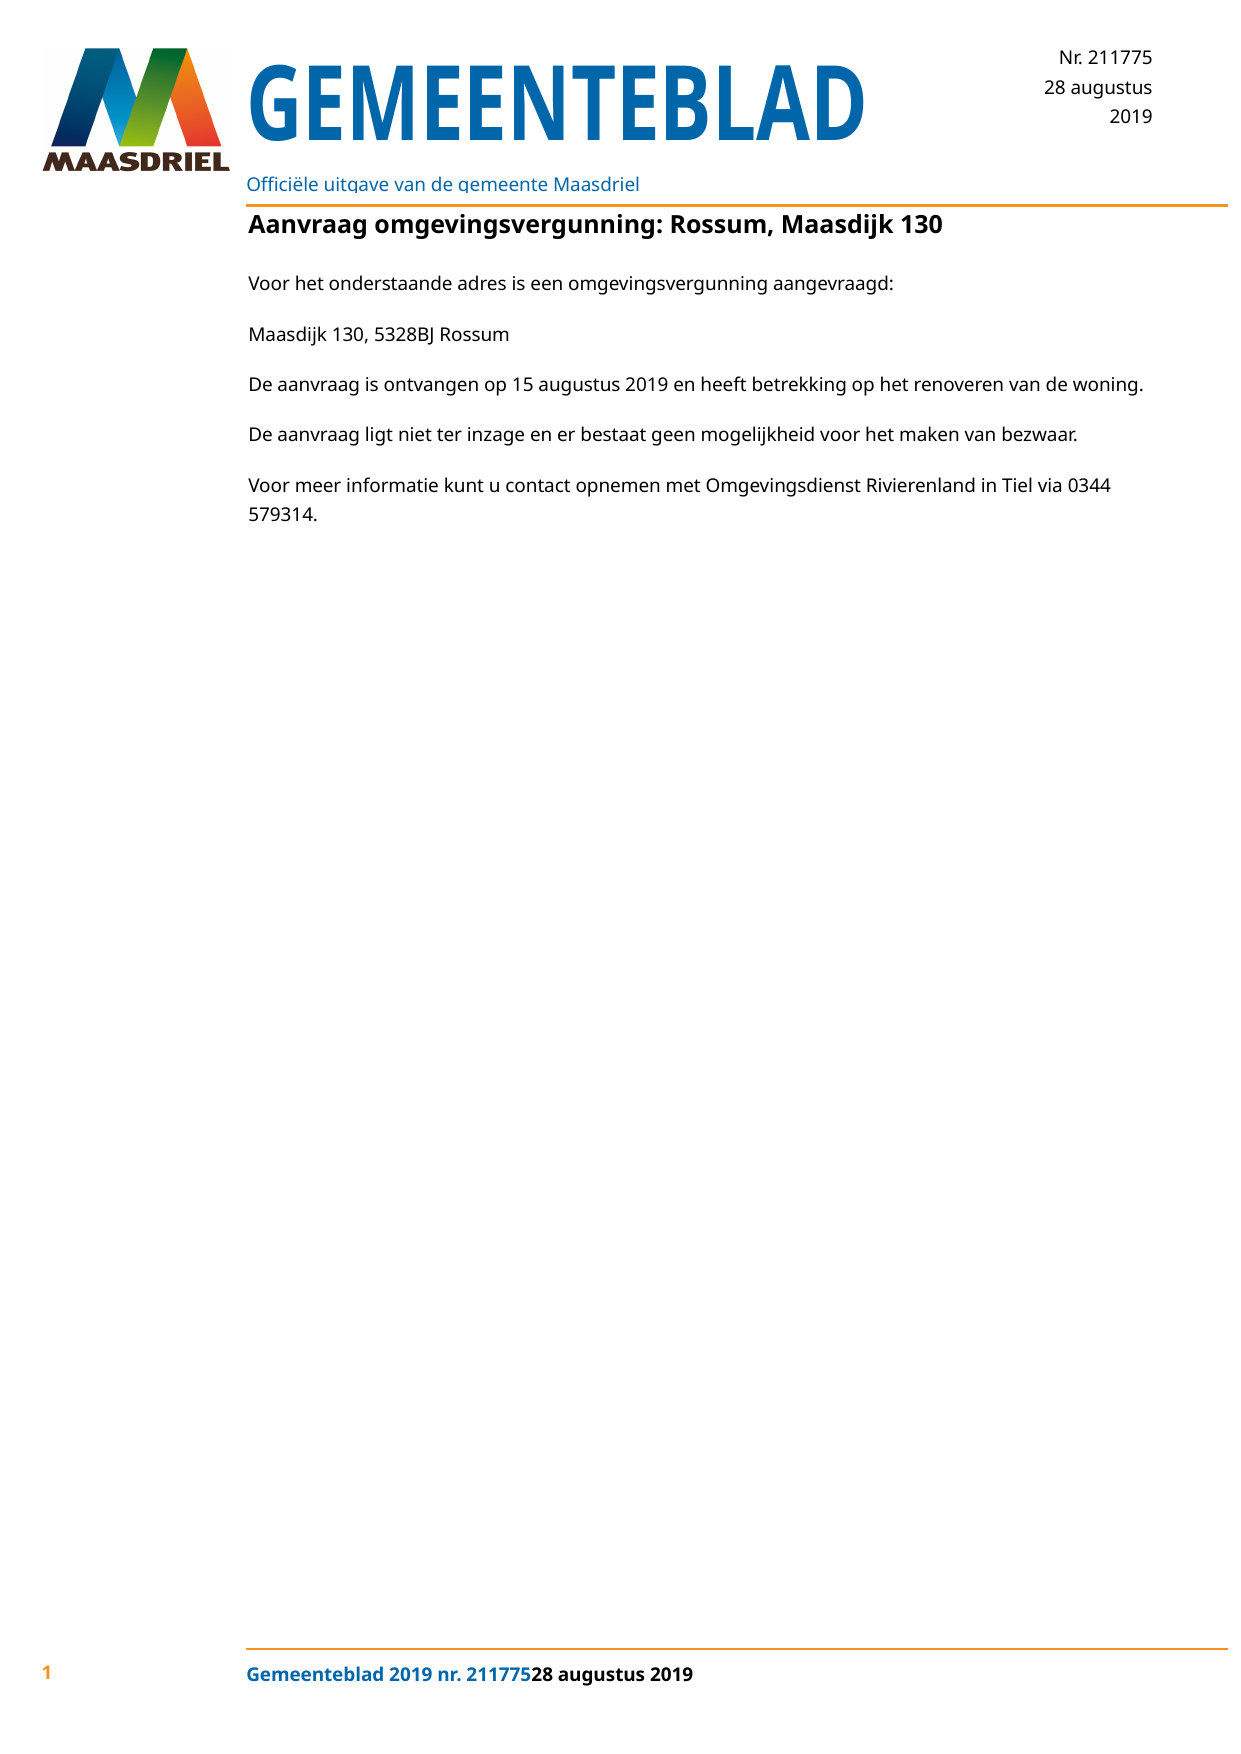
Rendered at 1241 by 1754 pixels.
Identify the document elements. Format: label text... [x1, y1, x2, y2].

text Voor meer informatie kunt u contact opnemen met Omgevingsdienst Rivierenland in Tiel via 0344 579314. [248, 472, 1152, 527]
picture [41, 47, 231, 172]
text De aanvraag is ontvangen op 15 augustus 2019 en heeft betrekking op het renoveren van de woning. [248, 371, 1152, 397]
text Maasdijk 130, 5328BJ Rossum [248, 321, 1152, 346]
text Aanvraag omgevingsvergunning: Rossum, Maasdijk 130 [248, 207, 1152, 241]
text De aanvraag ligt niet ter inzage en er bestaat geen mogelijkheid voor het maken van bezwaar. [248, 422, 1152, 447]
text Voor het onderstaande adres is een omgevingsvergunning aangevraagd: [248, 270, 1152, 296]
